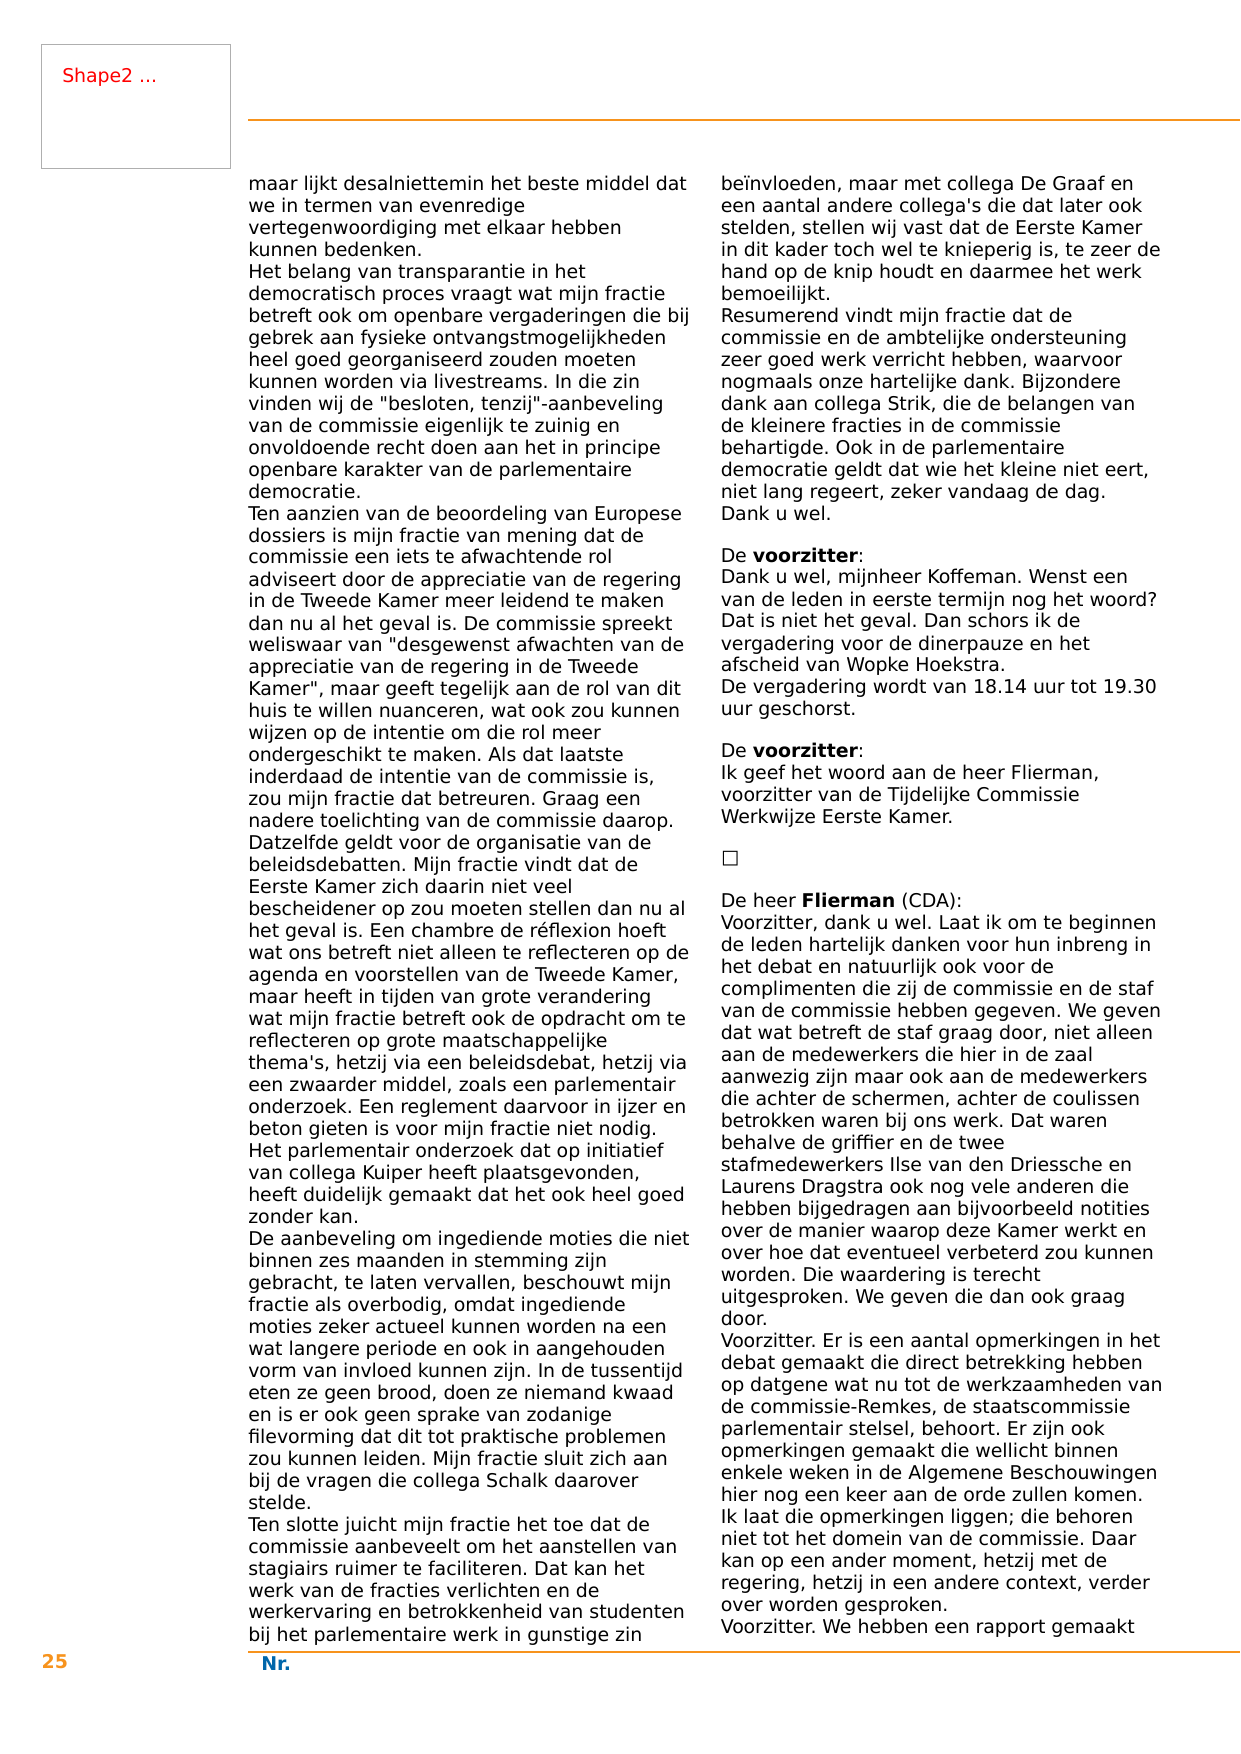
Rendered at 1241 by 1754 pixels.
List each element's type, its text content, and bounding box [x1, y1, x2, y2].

text ⬜ [721, 848, 1163, 870]
text Het belang van transparantie in het democratisch proces vraagt wat mijn fractie betreft ook om openbare vergaderingen die bij gebrek aan fysieke ontvangstmogelijkheden heel goed georganiseerd zouden moeten kunnen worden via livestreams. In die zin vinden wij de "besloten, tenzij"-aanbeveling van de commissie eigenlijk te zuinig en onvoldoende recht doen aan het in principe openbare karakter van de parlementaire democratie. [248, 261, 691, 502]
text Resumerend vindt mijn fractie dat de commissie en de ambtelijke ondersteuning zeer goed werk verricht hebben, waarvoor nogmaals onze hartelijke dank. Bijzondere dank aan collega Strik, die de belangen van de kleinere fracties in de commissie behartigde. Ook in de parlementaire democratie geldt dat wie het kleine niet eert, niet lang regeert, zeker vandaag de dag. [721, 305, 1163, 502]
text De voorzitter: [721, 544, 1163, 566]
text Ten aanzien van de beoordeling van Europese dossiers is mijn fractie van mening dat de commissie een iets te afwachtende rol adviseert door de appreciatie van de regering in de Tweede Kamer meer leidend te maken dan nu al het geval is. De commissie spreekt weliswaar van "desgewenst afwachten van de appreciatie van de regering in de Tweede Kamer", maar geeft tegelijk aan de rol van dit huis te willen nuanceren, wat ook zou kunnen wijzen op de intentie om die rol meer ondergeschikt te maken. Als dat laatste inderdaad de intentie van de commissie is, zou mijn fractie dat betreuren. Graag een nadere toelichting van de commissie daarop. [248, 502, 691, 832]
text De aanbeveling om ingediende moties die niet binnen zes maanden in stemming zijn gebracht, te laten vervallen, beschouwt mijn fractie als overbodig, omdat ingediende moties zeker actueel kunnen worden na een wat langere periode en ook in aangehouden vorm van invloed kunnen zijn. In de tussentijd eten ze geen brood, doen ze niemand kwaad en is er ook geen sprake van zodanige filevorming dat dit tot praktische problemen zou kunnen leiden. Mijn fractie sluit zich aan bij de vragen die collega Schalk daarover stelde. [248, 1228, 691, 1513]
text Dank u wel, mijnheer Koffeman. Wenst een van de leden in eerste termijn nog het woord? Dat is niet het geval. Dan schors ik de vergadering voor de dinerpauze en het afscheid van Wopke Hoekstra. [721, 566, 1163, 676]
text De vergadering wordt van 18.14 uur tot 19.30 uur geschorst. [721, 676, 1163, 720]
text maar lijkt desalniettemin het beste middel dat we in termen van evenredige vertegenwoordiging met elkaar hebben kunnen bedenken. [248, 173, 691, 261]
text Dank u wel. [721, 502, 1163, 524]
text De heer Flierman (CDA): [721, 890, 1163, 912]
text Ten slotte juicht mijn fractie het toe dat de commissie aanbeveelt om het aanstellen van stagiairs ruimer te faciliteren. Dat kan het werk van de fracties verlichten en de werkervaring en betrokkenheid van studenten bij het parlementaire werk in gunstige zin [248, 1513, 691, 1645]
text Voorzitter. We hebben een rapport gemaakt [721, 1616, 1163, 1637]
text Voorzitter. Er is een aantal opmerkingen in het debat gemaakt die direct betrekking hebben op datgene wat nu tot de werkzaamheden van de commissie-Remkes, de staatscommissie parlementair stelsel, behoort. Er zijn ook opmerkingen gemaakt die wellicht binnen enkele weken in de Algemene Beschouwingen hier nog een keer aan de orde zullen komen. Ik laat die opmerkingen liggen; die behoren niet tot het domein van de commissie. Daar kan op een ander moment, hetzij met de regering, hetzij in een andere context, verder over worden gesproken. [721, 1330, 1163, 1616]
text Voorzitter, dank u wel. Laat ik om te beginnen de leden hartelijk danken voor hun inbreng in het debat en natuurlijk ook voor de complimenten die zij de commissie en de staf van de commissie hebben gegeven. We geven dat wat betreft de staf graag door, niet alleen aan de medewerkers die hier in de zaal aanwezig zijn maar ook aan de medewerkers die achter de schermen, achter de coulissen betrokken waren bij ons werk. Dat waren behalve de griffier en de twee stafmedewerkers Ilse van den Driessche en Laurens Dragstra ook nog vele anderen die hebben bijgedragen aan bijvoorbeeld notities over de manier waarop deze Kamer werkt en over hoe dat eventueel verbeterd zou kunnen worden. Die waardering is terecht uitgesproken. We geven die dan ook graag door. [721, 912, 1163, 1330]
text De voorzitter: [721, 740, 1163, 762]
text Ik geef het woord aan de heer Flierman, voorzitter van de Tijdelijke Commissie Werkwijze Eerste Kamer. [721, 762, 1163, 828]
text Datzelfde geldt voor de organisatie van de beleidsdebatten. Mijn fractie vindt dat de Eerste Kamer zich daarin niet veel bescheidener op zou moeten stellen dan nu al het geval is. Een chambre de réflexion hoeft wat ons betreft niet alleen te reflecteren op de agenda en voorstellen van de Tweede Kamer, maar heeft in tijden van grote verandering wat mijn fractie betreft ook de opdracht om te reflecteren op grote maatschappelijke thema's, hetzij via een beleidsdebat, hetzij via een zwaarder middel, zoals een parlementair onderzoek. Een reglement daarvoor in ijzer en beton gieten is voor mijn fractie niet nodig. Het parlementair onderzoek dat op initiatief van collega Kuiper heeft plaatsgevonden, heeft duidelijk gemaakt dat het ook heel goed zonder kan. [248, 832, 691, 1228]
text beïnvloeden, maar met collega De Graaf en een aantal andere collega's die dat later ook stelden, stellen wij vast dat de Eerste Kamer in dit kader toch wel te knieperig is, te zeer de hand op de knip houdt en daarmee het werk bemoeilijkt. [721, 173, 1163, 305]
